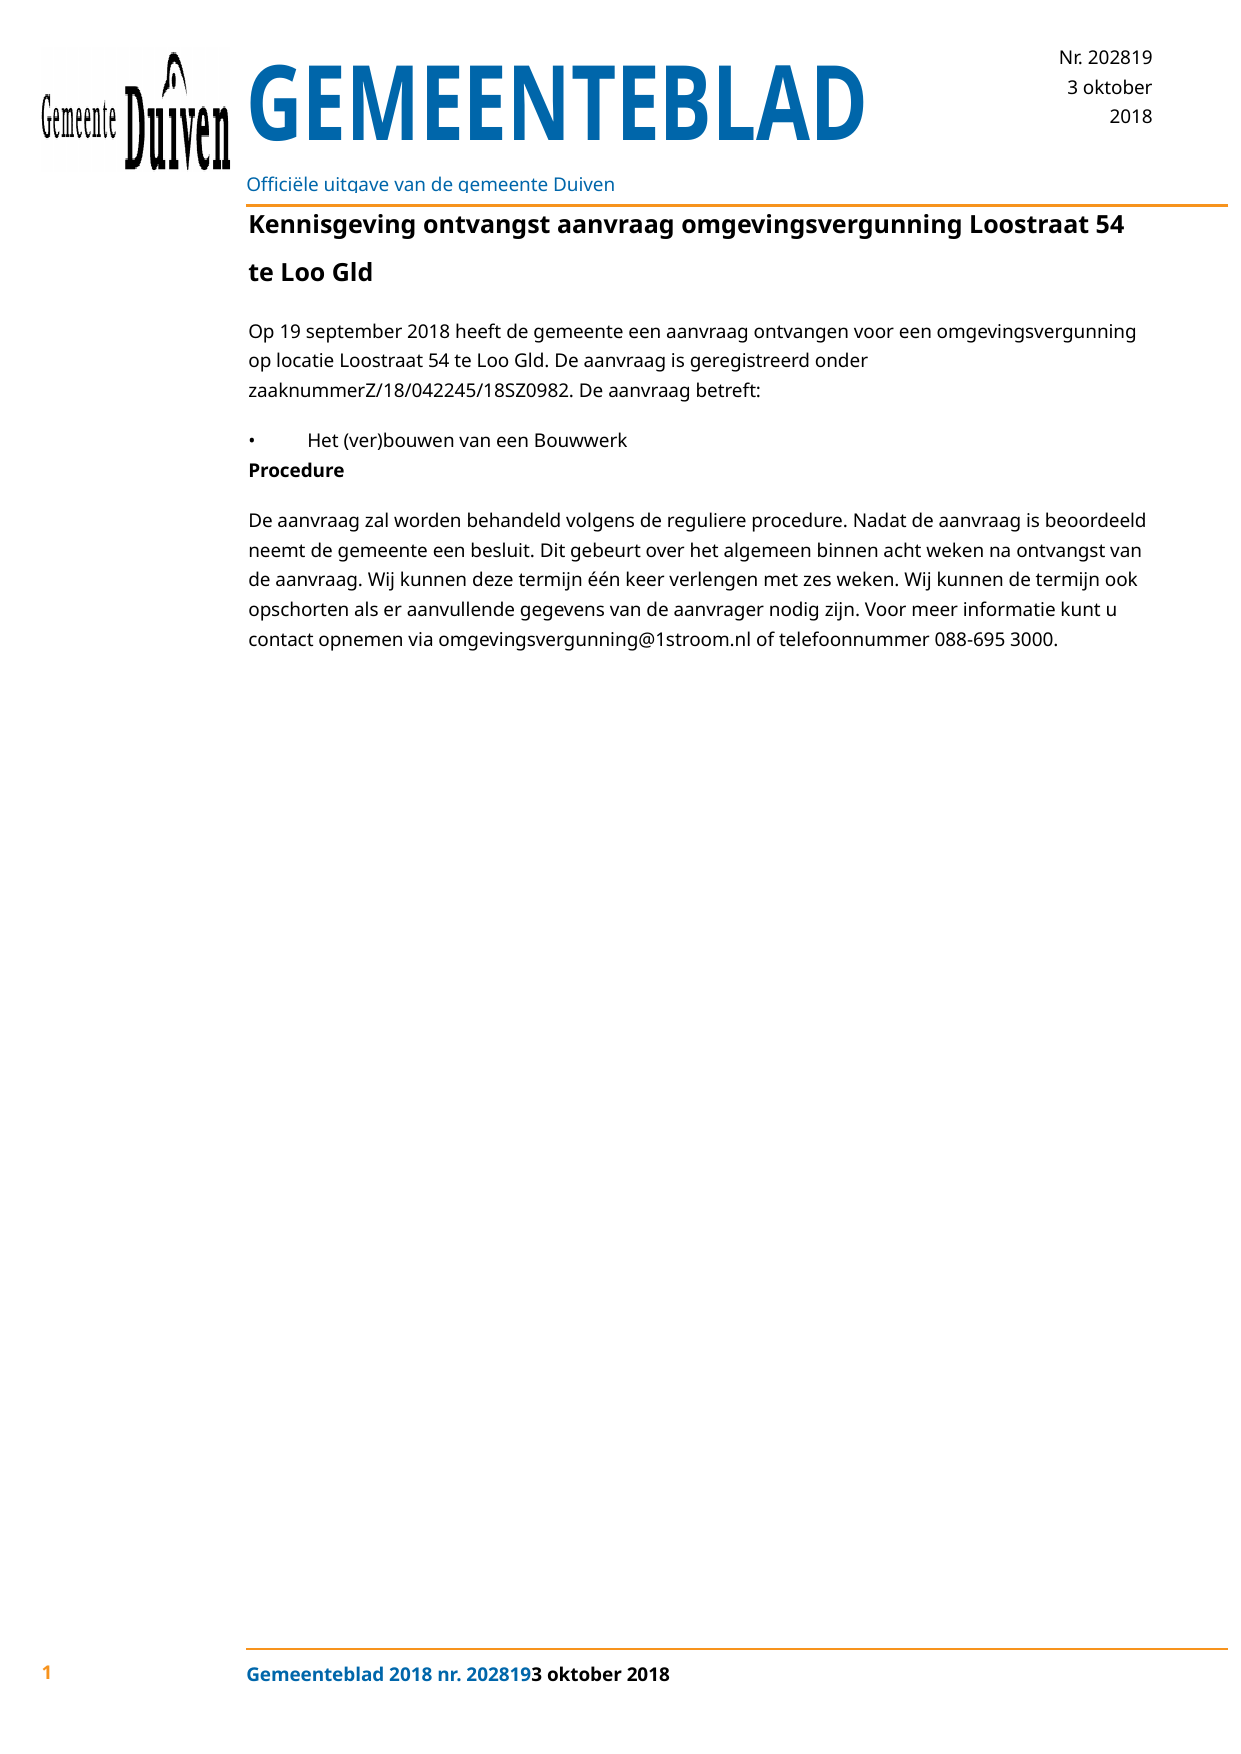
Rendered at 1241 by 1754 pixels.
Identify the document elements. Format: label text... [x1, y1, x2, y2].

list Het (ver)bouwen van een Bouwwerk [248, 427, 1152, 453]
text Kennisgeving ontvangst aanvraag omgevingsvergunning Loostraat 54 te Loo Gld [248, 207, 1152, 288]
text Op 19 september 2018 heeft de gemeente een aanvraag ontvangen voor een omgevingsvergunning op locatie Loostraat 54 te Loo Gld. De aanvraag is geregistreerd onder zaaknummerZ/18/042245/18SZ0982. De aanvraag betreft: [248, 318, 1152, 403]
text Procedure [248, 457, 1152, 483]
picture [41, 47, 231, 172]
text De aanvraag zal worden behandeld volgens de reguliere procedure. Nadat de aanvraag is beoordeeld neemt de gemeente een besluit. Dit gebeurt over het algemeen binnen acht weken na ontvangst van de aanvraag. Wij kunnen deze termijn één keer verlengen met zes weken. Wij kunnen de termijn ook opschorten als er aanvullende gegevens van de aanvrager nodig zijn. Voor meer informatie kunt u contact opnemen via omgevingsvergunning@1stroom.nl of telefoonnummer 088-695 3000. [248, 507, 1152, 652]
